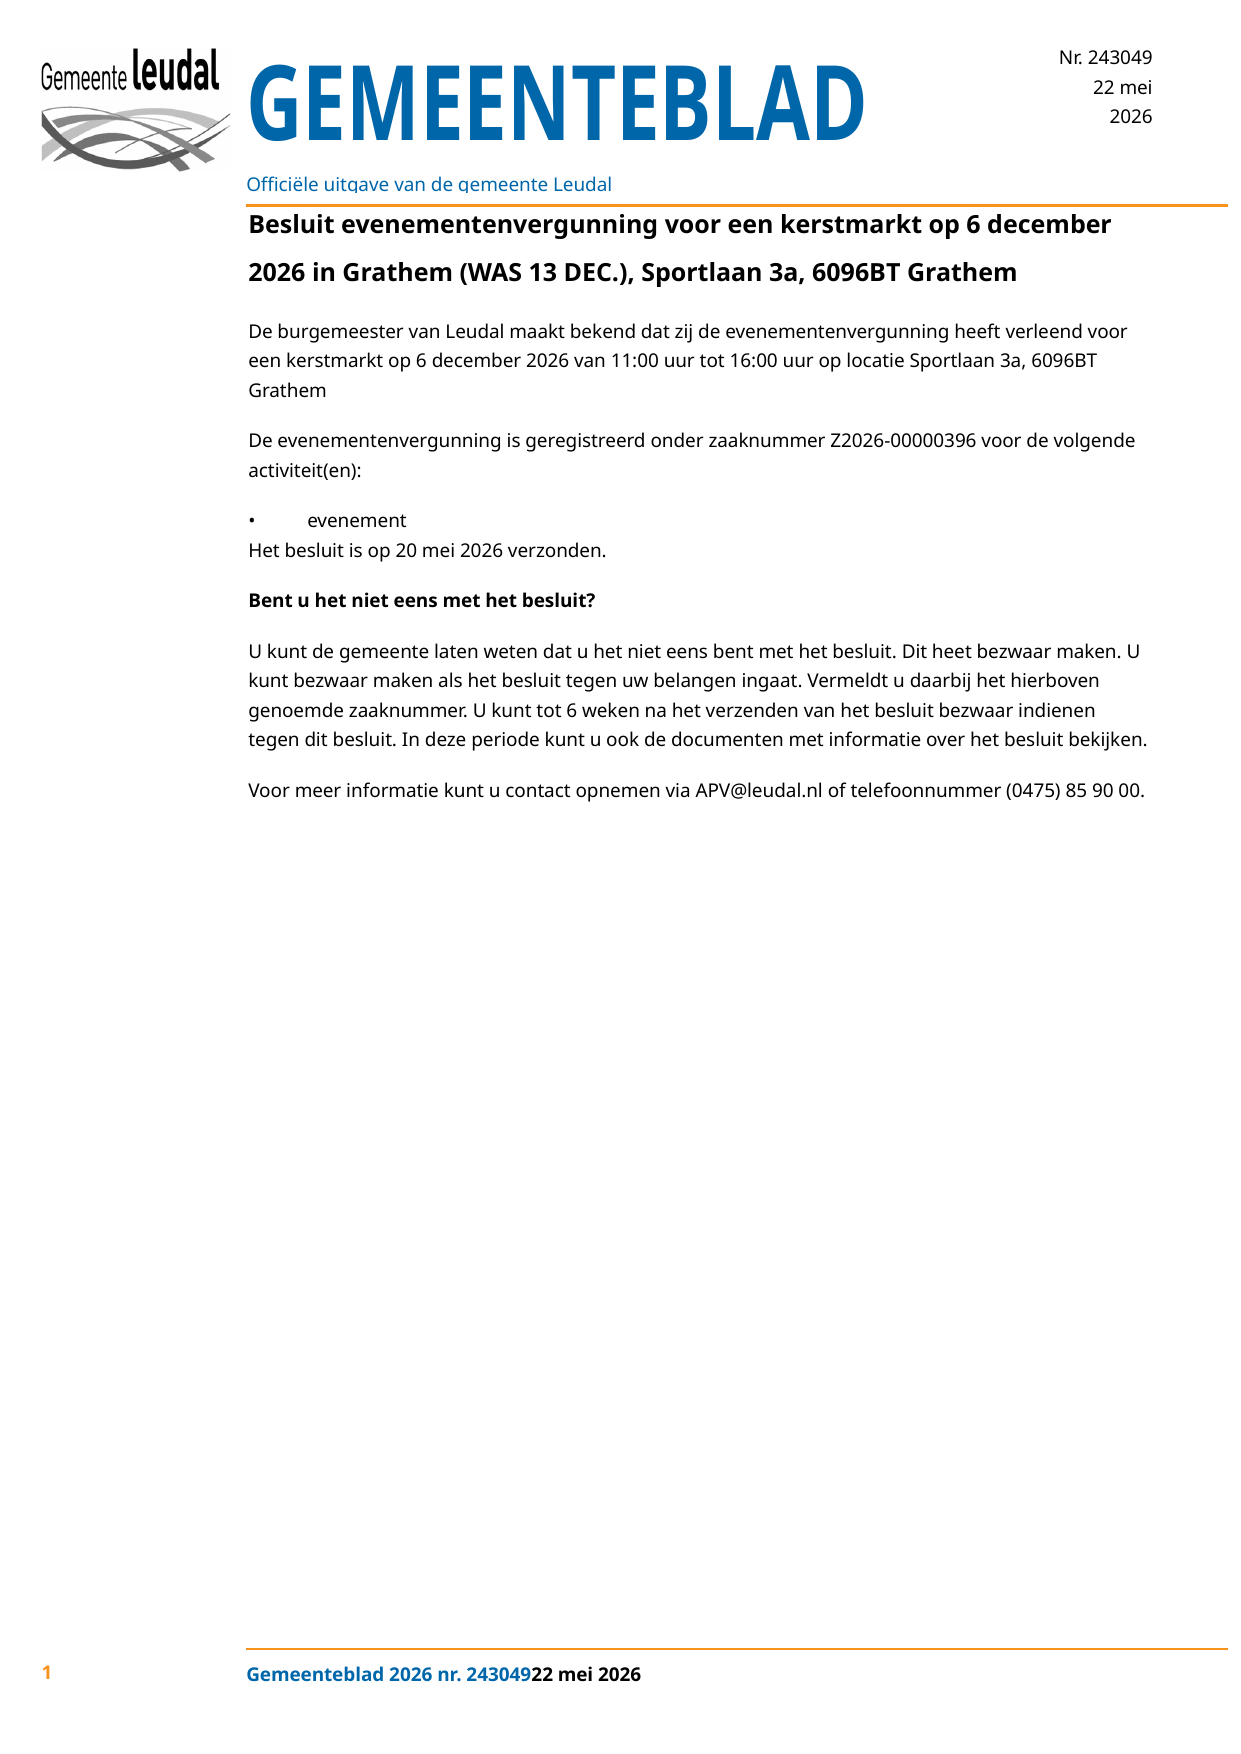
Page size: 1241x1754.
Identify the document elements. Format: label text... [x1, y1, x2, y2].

text Besluit evenementenvergunning voor een kerstmarkt op 6 december 2026 in Grathem (WAS 13 DEC.), Sportlaan 3a, 6096BT Grathem [248, 207, 1152, 288]
text Het besluit is op 20 mei 2026 verzonden. [248, 537, 1152, 563]
list evenement [248, 507, 1152, 533]
picture [41, 47, 231, 172]
text De burgemeester van Leudal maakt bekend dat zij de evenementenvergunning heeft verleend voor een kerstmarkt op 6 december 2026 van 11:00 uur tot 16:00 uur op locatie Sportlaan 3a, 6096BT Grathem [248, 318, 1152, 403]
text U kunt de gemeente laten weten dat u het niet eens bent met het besluit. Dit heet bezwaar maken. U kunt bezwaar maken als het besluit tegen uw belangen ingaat. Vermeldt u daarbij het hierboven genoemde zaaknummer. U kunt tot 6 weken na het verzenden van het besluit bezwaar indienen tegen dit besluit. In deze periode kunt u ook de documenten met informatie over het besluit bekijken. [248, 638, 1152, 752]
text Bent u het niet eens met het besluit? [248, 587, 1152, 613]
text Voor meer informatie kunt u contact opnemen via APV@leudal.nl of telefoonnummer (0475) 85 90 00. [248, 777, 1152, 803]
text De evenementenvergunning is geregistreerd onder zaaknummer Z2026-00000396 voor de volgende activiteit(en): [248, 427, 1152, 483]
